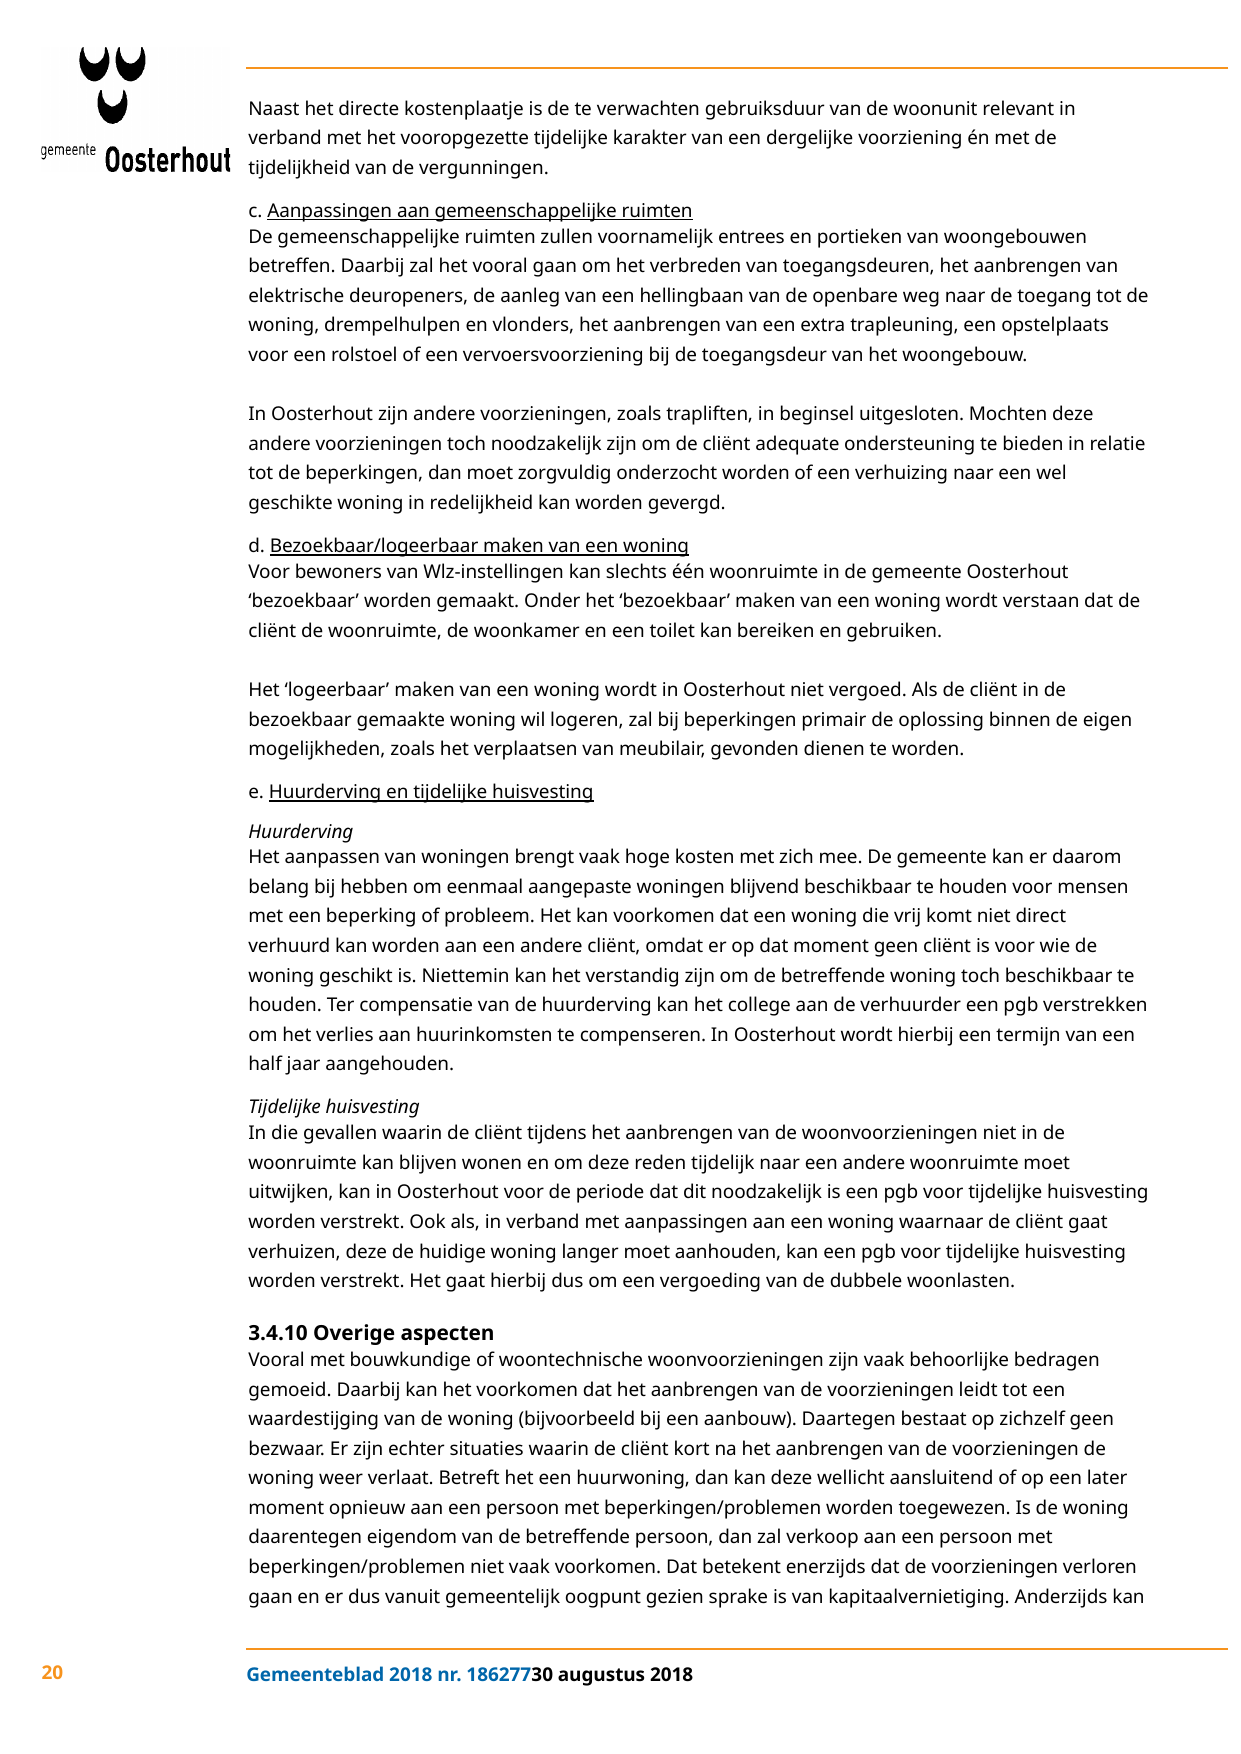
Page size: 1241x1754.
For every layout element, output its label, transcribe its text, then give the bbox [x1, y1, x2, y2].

text In Oosterhout zijn andere voorzieningen, zoals trapliften, in beginsel uitgesloten. Mochten deze andere voorzieningen toch noodzakelijk zijn om de cliënt adequate ondersteuning te bieden in relatie tot de beperkingen, dan moet zorgvuldig onderzocht worden of een verhuizing naar een wel geschikte woning in redelijkheid kan worden gevergd. [248, 400, 1152, 515]
picture [41, 47, 231, 172]
text d. Bezoekbaar/logeerbaar maken van een woning [248, 532, 1152, 558]
text Vooral met bouwkundige of woontechnische woonvoorzieningen zijn vaak behoorlijke bedragen gemoeid. Daarbij kan het voorkomen dat het aanbrengen van de voorzieningen leidt tot een waardestijging van de woning (bijvoorbeeld bij een aanbouw). Daartegen bestaat op zichzelf geen bezwaar. Er zijn echter situaties waarin de cliënt kort na het aanbrengen van de voorzieningen de woning weer verlaat. Betreft het een huurwoning, dan kan deze wellicht aansluitend of op een later moment opnieuw aan een persoon met beperkingen/problemen worden toegewezen. Is de woning daarentegen eigendom van de betreffende persoon, dan zal verkoop aan een persoon met beperkingen/problemen niet vaak voorkomen. Dat betekent enerzijds dat de voorzieningen verloren gaan en er dus vanuit gemeentelijk oogpunt gezien sprake is van kapitaalvernietiging. Anderzijds kan [248, 1346, 1152, 1609]
text c. Aanpassingen aan gemeenschappelijke ruimten [248, 197, 1152, 223]
text Huurderving [248, 818, 1152, 843]
text Naast het directe kostenplaatje is de te verwachten gebruiksduur van de woonunit relevant in verband met het vooropgezette tijdelijke karakter van een dergelijke voorziening én met de tijdelijkheid van de vergunningen. [248, 95, 1152, 180]
text Tijdelijke huisvesting [248, 1094, 1152, 1119]
text In die gevallen waarin de cliënt tijdens het aanbrengen van de woonvoorzieningen niet in de woonruimte kan blijven wonen en om deze reden tijdelijk naar een andere woonruimte moet uitwijken, kan in Oosterhout voor de periode dat dit noodzakelijk is een pgb voor tijdelijke huisvesting worden verstrekt. Ook als, in verband met aanpassingen aan een woning waarnaar de cliënt gaat verhuizen, deze de huidige woning langer moet aanhouden, kan een pgb voor tijdelijke huisvesting worden verstrekt. Het gaat hierbij dus om een vergoeding van de dubbele woonlasten. [248, 1119, 1152, 1293]
text Voor bewoners van Wlz-instellingen kan slechts één woonruimte in de gemeente Oosterhout ‘bezoekbaar’ worden gemaakt. Onder het ‘bezoekbaar’ maken van een woning wordt verstaan dat de cliënt de woonruimte, de woonkamer en een toilet kan bereiken en gebruiken. [248, 558, 1152, 643]
text Het ‘logeerbaar’ maken van een woning wordt in Oosterhout niet vergoed. Als de cliënt in de bezoekbaar gemaakte woning wil logeren, zal bij beperkingen primair de oplossing binnen de eigen mogelijkheden, zoals het verplaatsen van meubilair, gevonden dienen te worden. [248, 676, 1152, 761]
text Het aanpassen van woningen brengt vaak hoge kosten met zich mee. De gemeente kan er daarom belang bij hebben om eenmaal aangepaste woningen blijvend beschikbaar te houden voor mensen met een beperking of probleem. Het kan voorkomen dat een woning die vrij komt niet direct verhuurd kan worden aan een andere cliënt, omdat er op dat moment geen cliënt is voor wie de woning geschikt is. Niettemin kan het verstandig zijn om de betreffende woning toch beschikbaar te houden. Ter compensatie van de huurderving kan het college aan de verhuurder een pgb verstrekken om het verlies aan huurinkomsten te compenseren. In Oosterhout wordt hierbij een termijn van een half jaar aangehouden. [248, 843, 1152, 1076]
text De gemeenschappelijke ruimten zullen voornamelijk entrees en portieken van woongebouwen betreffen. Daarbij zal het vooral gaan om het verbreden van toegangsdeuren, het aanbrengen van elektrische deuropeners, de aanleg van een hellingbaan van de openbare weg naar de toegang tot de woning, drempelhulpen en vlonders, het aanbrengen van een extra trapleuning, een opstelplaats voor een rolstoel of een vervoersvoorziening bij de toegangsdeur van het woongebouw. [248, 223, 1152, 367]
text 3.4.10 Overige aspecten [248, 1318, 1152, 1346]
text e. Huurderving en tijdelijke huisvesting [248, 778, 1152, 804]
